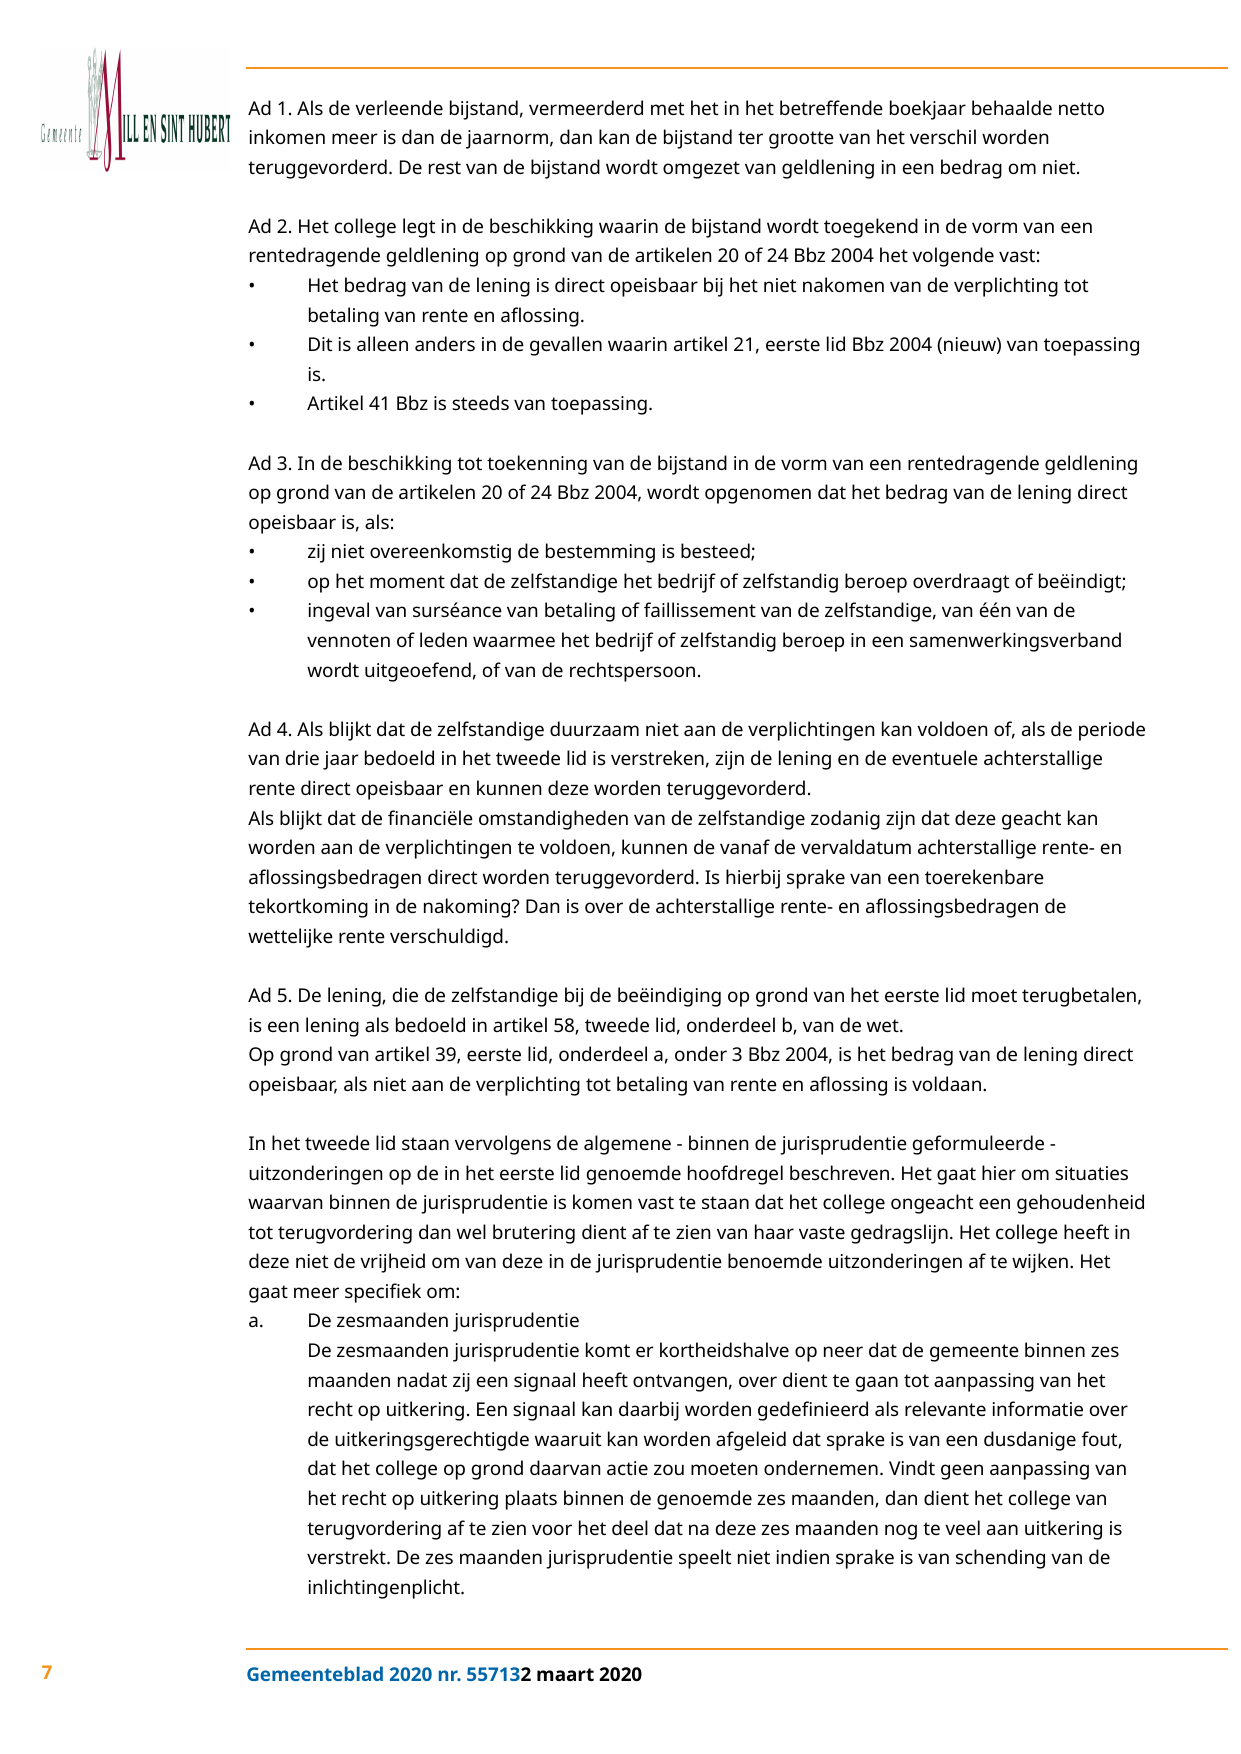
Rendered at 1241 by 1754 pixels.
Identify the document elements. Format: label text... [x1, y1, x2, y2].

list Het bedrag van de lening is direct opeisbaar bij het niet nakomen van de verplichting tot betaling van rente en aflossing. [248, 272, 1152, 328]
list Dit is alleen anders in de gevallen waarin artikel 21, eerste lid Bbz 2004 (nieuw) van toepassing is. [248, 331, 1152, 387]
text Ad 4. Als blijkt dat de zelfstandige duurzaam niet aan de verplichtingen kan voldoen of, als de periode van drie jaar bedoeld in het tweede lid is verstreken, zijn de lening en de eventuele achterstallige rente direct opeisbaar en kunnen deze worden teruggevorderd. [248, 716, 1152, 801]
list zij niet overeenkomstig de bestemming is besteed; [248, 538, 1152, 564]
text Als blijkt dat de financiële omstandigheden van de zelfstandige zodanig zijn dat deze geacht kan worden aan de verplichtingen te voldoen, kunnen de vanaf de vervaldatum achterstallige rente- en aflossingsbedragen direct worden teruggevorderd. Is hierbij sprake van een toerekenbare tekortkoming in de nakoming? Dan is over de achterstallige rente- en aflossingsbedragen de wettelijke rente verschuldigd. [248, 805, 1152, 949]
picture [41, 47, 231, 172]
list De zesmaanden jurisprudentie komt er kortheidshalve op neer dat de gemeente binnen zes maanden nadat zij een signaal heeft ontvangen, over dient te gaan tot aanpassing van het recht op uitkering. Een signaal kan daarbij worden gedefinieerd als relevante informatie over de uitkeringsgerechtigde waaruit kan worden afgeleid dat sprake is van een dusdanige fout, dat het college op grond daarvan actie zou moeten ondernemen. Vindt geen aanpassing van het recht op uitkering plaats binnen de genoemde zes maanden, dan dient het college van terugvordering af te zien voor het deel dat na deze zes maanden nog te veel aan uitkering is verstrekt. De zes maanden jurisprudentie speelt niet indien sprake is van schending van de inlichtingenplicht. [248, 1337, 1152, 1600]
list De zesmaanden jurisprudentie [248, 1308, 1152, 1333]
list op het moment dat de zelfstandige het bedrijf of zelfstandig beroep overdraagt of beëindigt; [248, 568, 1152, 594]
text Op grond van artikel 39, eerste lid, onderdeel a, onder 3 Bbz 2004, is het bedrag van de lening direct opeisbaar, als niet aan de verplichting tot betaling van rente en aflossing is voldaan. [248, 1041, 1152, 1097]
list ingeval van surséance van betaling of faillissement van de zelfstandige, van één van de vennoten of leden waarmee het bedrijf of zelfstandig beroep in een samenwerkingsverband wordt uitgeoefend, of van de rechtspersoon. [248, 598, 1152, 683]
text Ad 5. De lening, die de zelfstandige bij de beëindiging op grond van het eerste lid moet terugbetalen, is een lening als bedoeld in artikel 58, tweede lid, onderdeel b, van de wet. [248, 982, 1152, 1038]
text Ad 2. Het college legt in de beschikking waarin de bijstand wordt toegekend in de vorm van een rentedragende geldlening op grond van de artikelen 20 of 24 Bbz 2004 het volgende vast: [248, 213, 1152, 268]
list Artikel 41 Bbz is steeds van toepassing. [248, 391, 1152, 416]
text Ad 3. In de beschikking tot toekenning van de bijstand in de vorm van een rentedragende geldlening op grond van de artikelen 20 of 24 Bbz 2004, wordt opgenomen dat het bedrag van de lening direct opeisbaar is, als: [248, 450, 1152, 535]
text In het tweede lid staan vervolgens de algemene - binnen de jurisprudentie geformuleerde - uitzonderingen op de in het eerste lid genoemde hoofdregel beschreven. Het gaat hier om situaties waarvan binnen de jurisprudentie is komen vast te staan dat het college ongeacht een gehoudenheid tot terugvordering dan wel brutering dient af te zien van haar vaste gedragslijn. Het college heeft in deze niet de vrijheid om van deze in de jurisprudentie benoemde uitzonderingen af te wijken. Het gaat meer specifiek om: [248, 1130, 1152, 1304]
text Ad 1. Als de verleende bijstand, vermeerderd met het in het betreffende boekjaar behaalde netto inkomen meer is dan de jaarnorm, dan kan de bijstand ter grootte van het verschil worden teruggevorderd. De rest van de bijstand wordt omgezet van geldlening in een bedrag om niet. [248, 95, 1152, 180]
